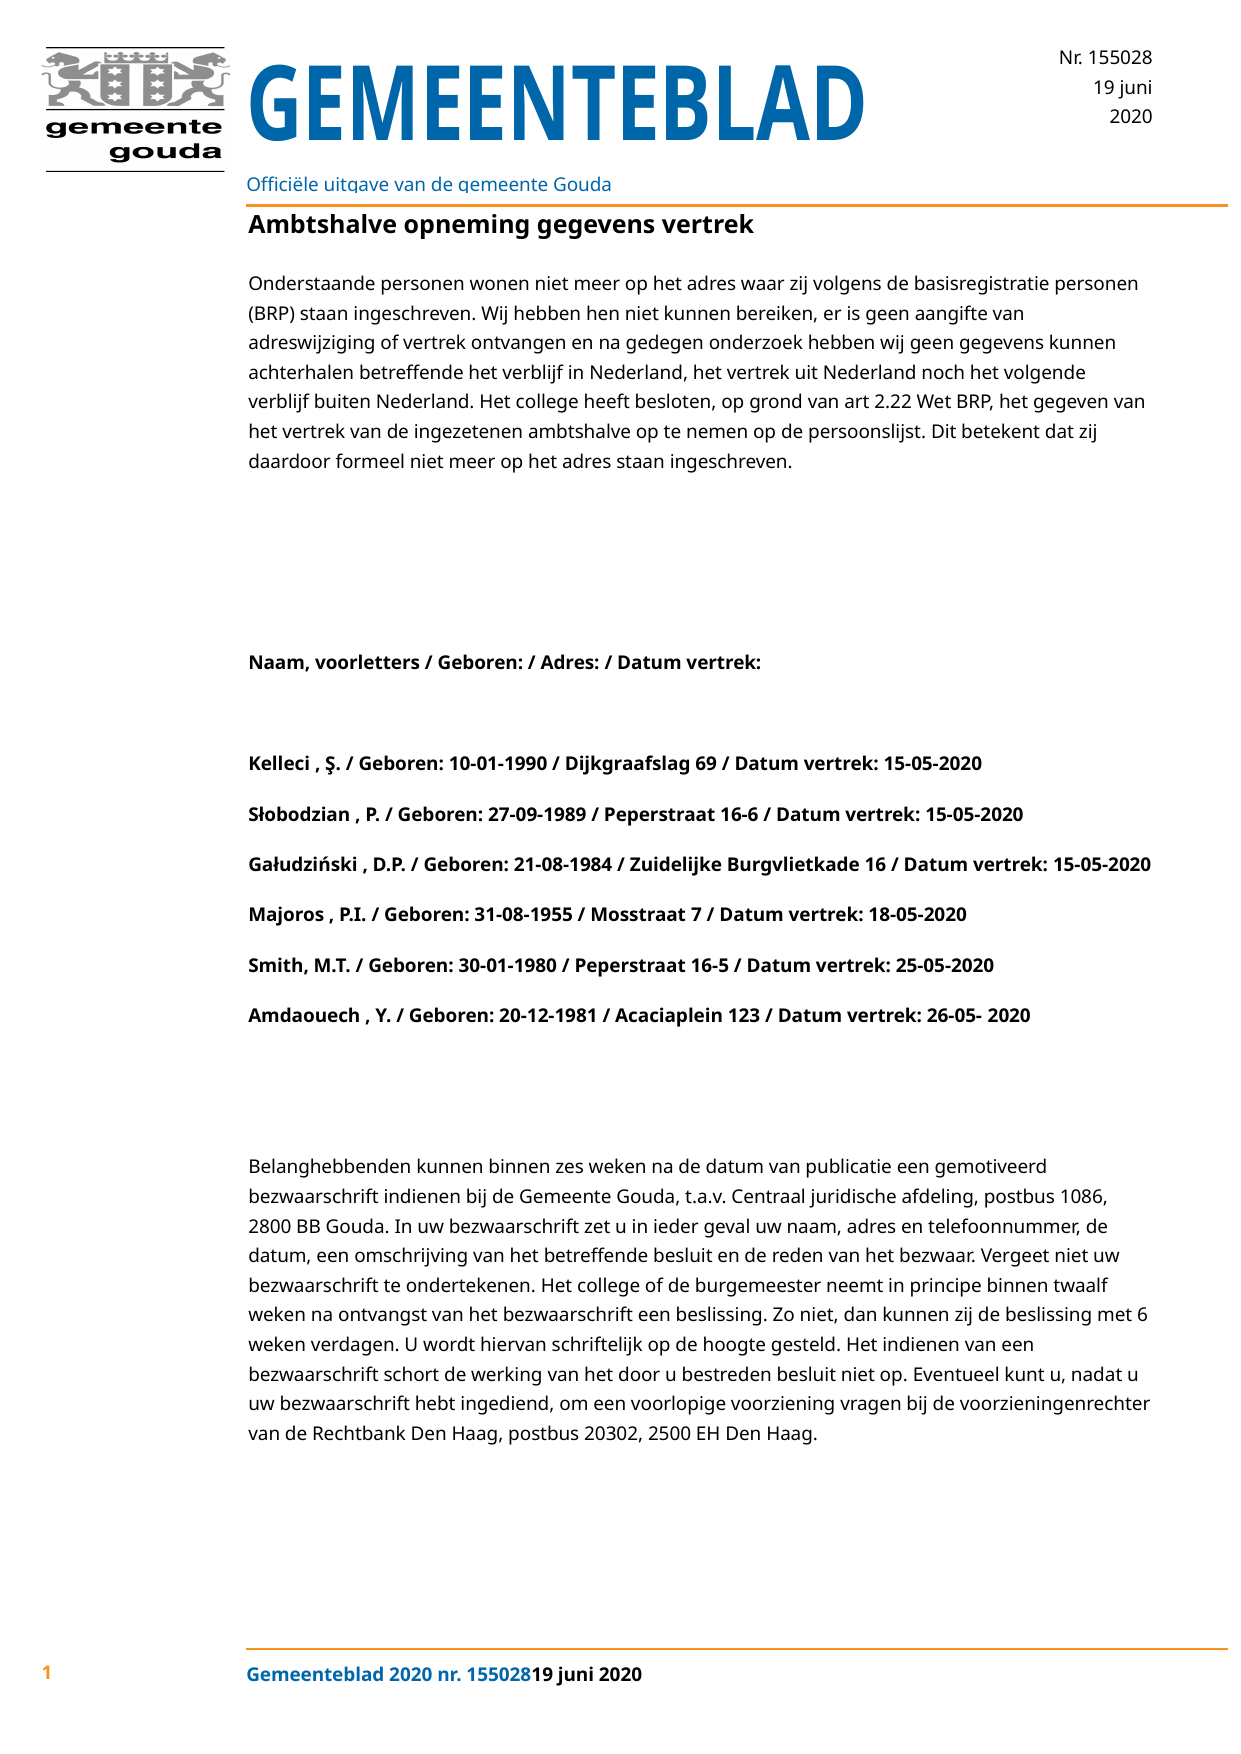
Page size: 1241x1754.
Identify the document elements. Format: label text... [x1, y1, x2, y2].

text Onderstaande personen wonen niet meer op het adres waar zij volgens de basisregistratie personen (BRP) staan ingeschreven. Wij hebben hen niet kunnen bereiken, er is geen aangifte van adreswijziging of vertrek ontvangen en na gedegen onderzoek hebben wij geen gegevens kunnen achterhalen betreffende het verblijf in Nederland, het vertrek uit Nederland noch het volgende verblijf buiten Nederland. Het college heeft besloten, op grond van art 2.22 Wet BRP, het gegeven van het vertrek van de ingezetenen ambtshalve op te nemen op de persoonslijst. Dit betekent dat zij daardoor formeel niet meer op het adres staan ingeschreven. [248, 270, 1152, 473]
text Amdaouech , Y. / Geboren: 20-12-1981 / Acaciaplein 123 / Datum vertrek: 26-05- 2020 [248, 1002, 1152, 1028]
text Majoros , P.I. / Geboren: 31-08-1955 / Mosstraat 7 / Datum vertrek: 18-05-2020 [248, 902, 1152, 927]
text Gałudziński , D.P. / Geboren: 21-08-1984 / Zuidelijke Burgvlietkade 16 / Datum vertrek: 15-05-2020 [248, 851, 1152, 877]
text Ambtshalve opneming gegevens vertrek [248, 207, 1152, 241]
text Belanghebbenden kunnen binnen zes weken na de datum van publicatie een gemotiveerd bezwaarschrift indienen bij de Gemeente Gouda, t.a.v. Centraal juridische afdeling, postbus 1086, 2800 BB Gouda. In uw bezwaarschrift zet u in ieder geval uw naam, adres en telefoonnummer, de datum, een omschrijving van het betreffende besluit en de reden van het bezwaar. Vergeet niet uw bezwaarschrift te ondertekenen. Het college of de burgemeester neemt in principe binnen twaalf weken na ontvangst van het bezwaarschrift een beslissing. Zo niet, dan kunnen zij de beslissing met 6 weken verdagen. U wordt hiervan schriftelijk op de hoogte gesteld. Het indienen van een bezwaarschrift schort de werking van het door u bestreden besluit niet op. Eventueel kunt u, nadat u uw bezwaarschrift hebt ingediend, om een voorlopige voorziening vragen bij de voorzieningenrechter van de Rechtbank Den Haag, postbus 20302, 2500 EH Den Haag. [248, 1154, 1152, 1446]
text Smith, M.T. / Geboren: 30-01-1980 / Peperstraat 16-5 / Datum vertrek: 25-05-2020 [248, 952, 1152, 978]
text Naam, voorletters / Geboren: / Adres: / Datum vertrek: [248, 649, 1152, 675]
text Kelleci , Ş. / Geboren: 10-01-1990 / Dijkgraafslag 69 / Datum vertrek: 15-05-2020 [248, 750, 1152, 776]
text Słobodzian , P. / Geboren: 27-09-1989 / Peperstraat 16-6 / Datum vertrek: 15-05-2020 [248, 801, 1152, 826]
picture [41, 47, 231, 172]
